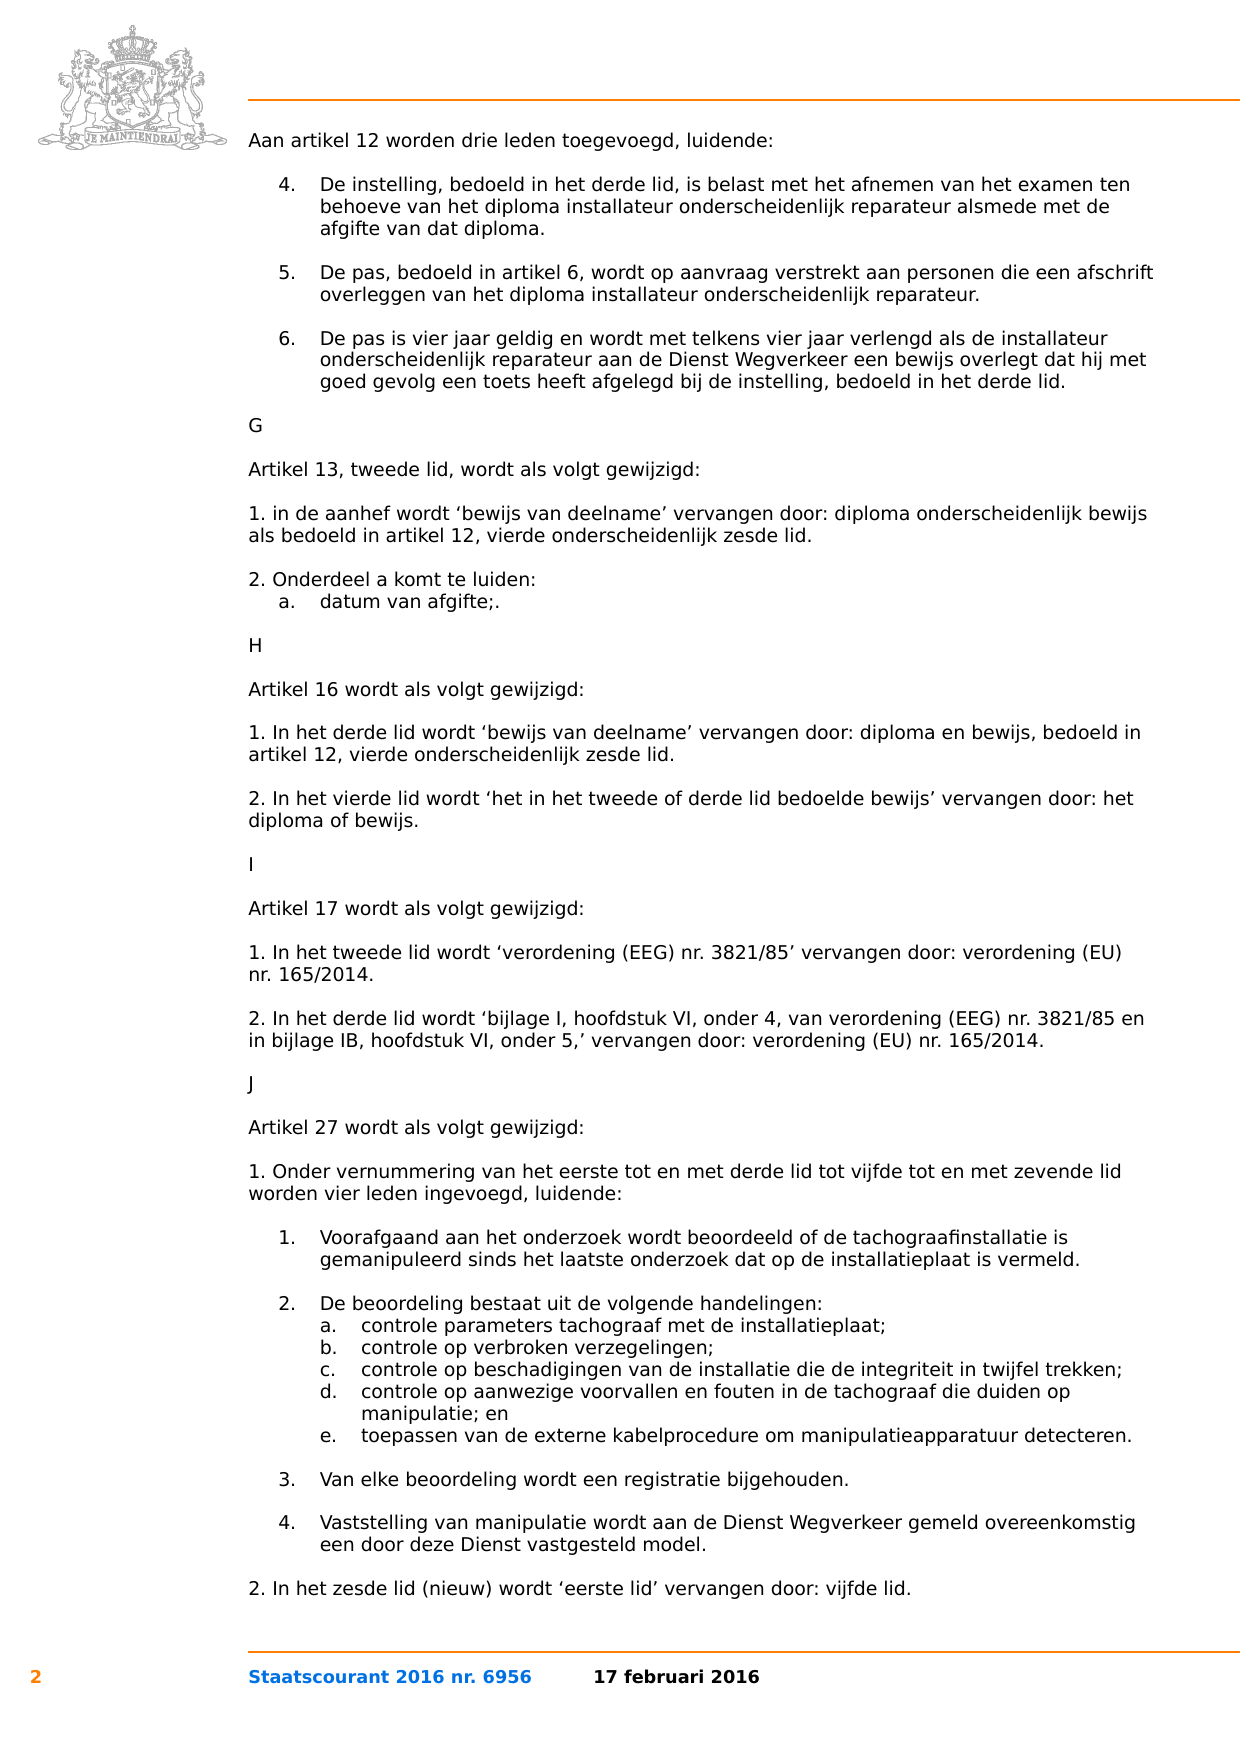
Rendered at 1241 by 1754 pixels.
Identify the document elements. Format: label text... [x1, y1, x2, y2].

picture [38, 25, 227, 150]
text 2. In het derde lid wordt ‘bijlage I, hoofdstuk VI, onder 4, van verordening (EEG) nr. 3821/85 en in bijlage IB, hoofdstuk VI, onder 5,’ vervangen door: verordening (EU) nr. 165/2014. [248, 1007, 1163, 1051]
text I [248, 854, 1163, 876]
text 6. De pas is vier jaar geldig en wordt met telkens vier jaar verlengd als de installateur onderscheidenlijk reparateur aan de Dienst Wegverkeer een bewijs overlegt dat hij met goed gevolg een toets heeft afgelegd bij de instelling, bedoeld in het derde lid. [278, 327, 1163, 393]
text 2. Onderdeel a komt te luiden: [248, 569, 1163, 591]
text 4. Vaststelling van manipulatie wordt aan de Dienst Wegverkeer gemeld overeenkomstig een door deze Dienst vastgesteld model. [278, 1512, 1163, 1556]
text 1. Onder vernummering van het eerste tot en met derde lid tot vijfde tot en met zevende lid worden vier leden ingevoegd, luidende: [248, 1161, 1163, 1205]
text 1. Voorafgaand aan het onderzoek wordt beoordeeld of de tachograafinstallatie is gemanipuleerd sinds het laatste onderzoek dat op de installatieplaat is vermeld. [278, 1227, 1163, 1271]
text Artikel 27 wordt als volgt gewijzigd: [248, 1117, 1163, 1139]
text Artikel 13, tweede lid, wordt als volgt gewijzigd: [248, 459, 1163, 481]
text H [248, 634, 1163, 657]
text 2. In het vierde lid wordt ‘het in het tweede of derde lid bedoelde bewijs’ vervangen door: het diploma of bewijs. [248, 788, 1163, 832]
text 3. Van elke beoordeling wordt een registratie bijgehouden. [278, 1468, 1163, 1490]
text 4. De instelling, bedoeld in het derde lid, is belast met het afnemen van het examen ten behoeve van het diploma installateur onderscheidenlijk reparateur alsmede met de afgifte van dat diploma. [278, 174, 1163, 240]
text 5. De pas, bedoeld in artikel 6, wordt op aanvraag verstrekt aan personen die een afschrift overleggen van het diploma installateur onderscheidenlijk reparateur. [278, 262, 1163, 306]
text 1. In het tweede lid wordt ‘verordening (EEG) nr. 3821/85’ vervangen door: verordening (EU) nr. 165/2014. [248, 942, 1163, 986]
text J [248, 1073, 1163, 1095]
text 2. In het zesde lid (nieuw) wordt ‘eerste lid’ vervangen door: vijfde lid. [248, 1578, 1163, 1600]
text b. controle op verbroken verzegelingen; [319, 1337, 1163, 1359]
text a. datum van afgifte;. [278, 591, 1163, 613]
text G [248, 415, 1163, 437]
text 1. in de aanhef wordt ‘bewijs van deelname’ vervangen door: diploma onderscheidenlijk bewijs als bedoeld in artikel 12, vierde onderscheidenlijk zesde lid. [248, 503, 1163, 547]
text Aan artikel 12 worden drie leden toegevoegd, luidende: [248, 130, 1163, 152]
text c. controle op beschadigingen van de installatie die de integriteit in twijfel trekken; [319, 1359, 1163, 1381]
text e. toepassen van de externe kabelprocedure om manipulatieapparatuur detecteren. [319, 1424, 1163, 1447]
text Artikel 17 wordt als volgt gewijzigd: [248, 898, 1163, 920]
text a. controle parameters tachograaf met de installatieplaat; [319, 1315, 1163, 1337]
text Artikel 16 wordt als volgt gewijzigd: [248, 678, 1163, 700]
text 1. In het derde lid wordt ‘bewijs van deelname’ vervangen door: diploma en bewijs, bedoeld in artikel 12, vierde onderscheidenlijk zesde lid. [248, 722, 1163, 766]
text 2. De beoordeling bestaat uit de volgende handelingen: [278, 1293, 1163, 1315]
text d. controle op aanwezige voorvallen en fouten in de tachograaf die duiden op manipulatie; en [319, 1381, 1163, 1424]
